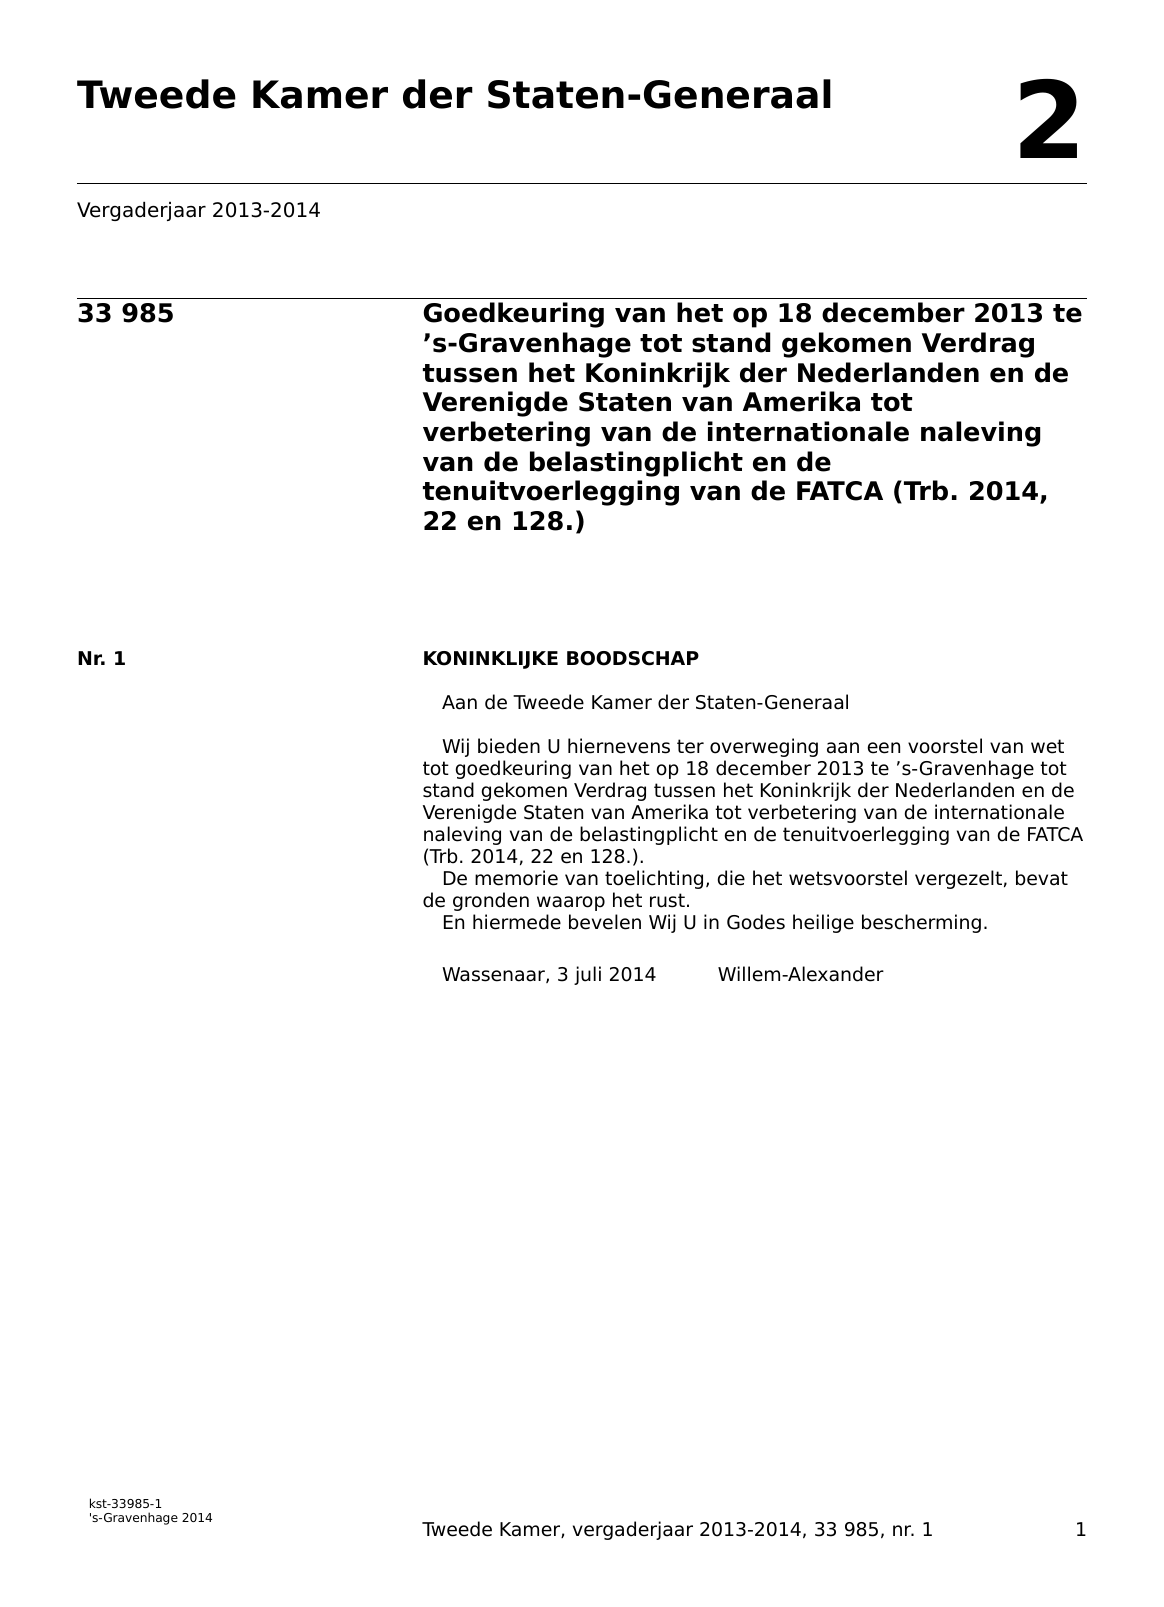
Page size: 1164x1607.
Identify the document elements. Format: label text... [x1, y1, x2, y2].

text Aan de Tweede Kamer der Staten-Generaal [422, 692, 1087, 714]
text Wassenaar, 3 juli 2014 Willem-Alexander [422, 964, 1087, 986]
table_header Tweede Kamer der Staten-Generaal [77, 59, 886, 183]
table_cell Vergaderjaar 2013-2014 [77, 184, 1087, 298]
text kst-33985-1 [88, 1497, 323, 1511]
subtitle Nr. 1 KONINKLIJKE BOODSCHAP [77, 647, 1087, 669]
text En hiermede bevelen Wij U in Godes heilige bescherming. [422, 912, 1087, 934]
text Wij bieden U hiernevens ter overweging aan een voorstel van wet tot goedkeuring van het op 18 december 2013 te ’s-Gravenhage tot stand gekomen Verdrag tussen het Koninkrijk der Nederlanden en de Verenigde Staten van Amerika tot verbetering van de internationale naleving van de belastingplicht en de tenuitvoerlegging van de FATCA (Trb. 2014, 22 en 128.). [422, 736, 1087, 868]
text De memorie van toelichting, die het wetsvoorstel vergezelt, bevat de gronden waarop het rust. [422, 868, 1087, 912]
text 's-Gravenhage 2014 [88, 1511, 323, 1525]
table_header 2 [886, 59, 1087, 183]
subtitle 33 985 Goedkeuring van het op 18 december 2013 te ’s-Gravenhage tot stand gekomen Verdrag tussen het Koninkrijk der Nederlanden en de Verenigde Staten van Amerika tot verbetering van de internationale naleving van de belastingplicht en de tenuitvoerlegging van de FATCA (Trb. 2014, 22 en 128.) [77, 299, 1087, 536]
